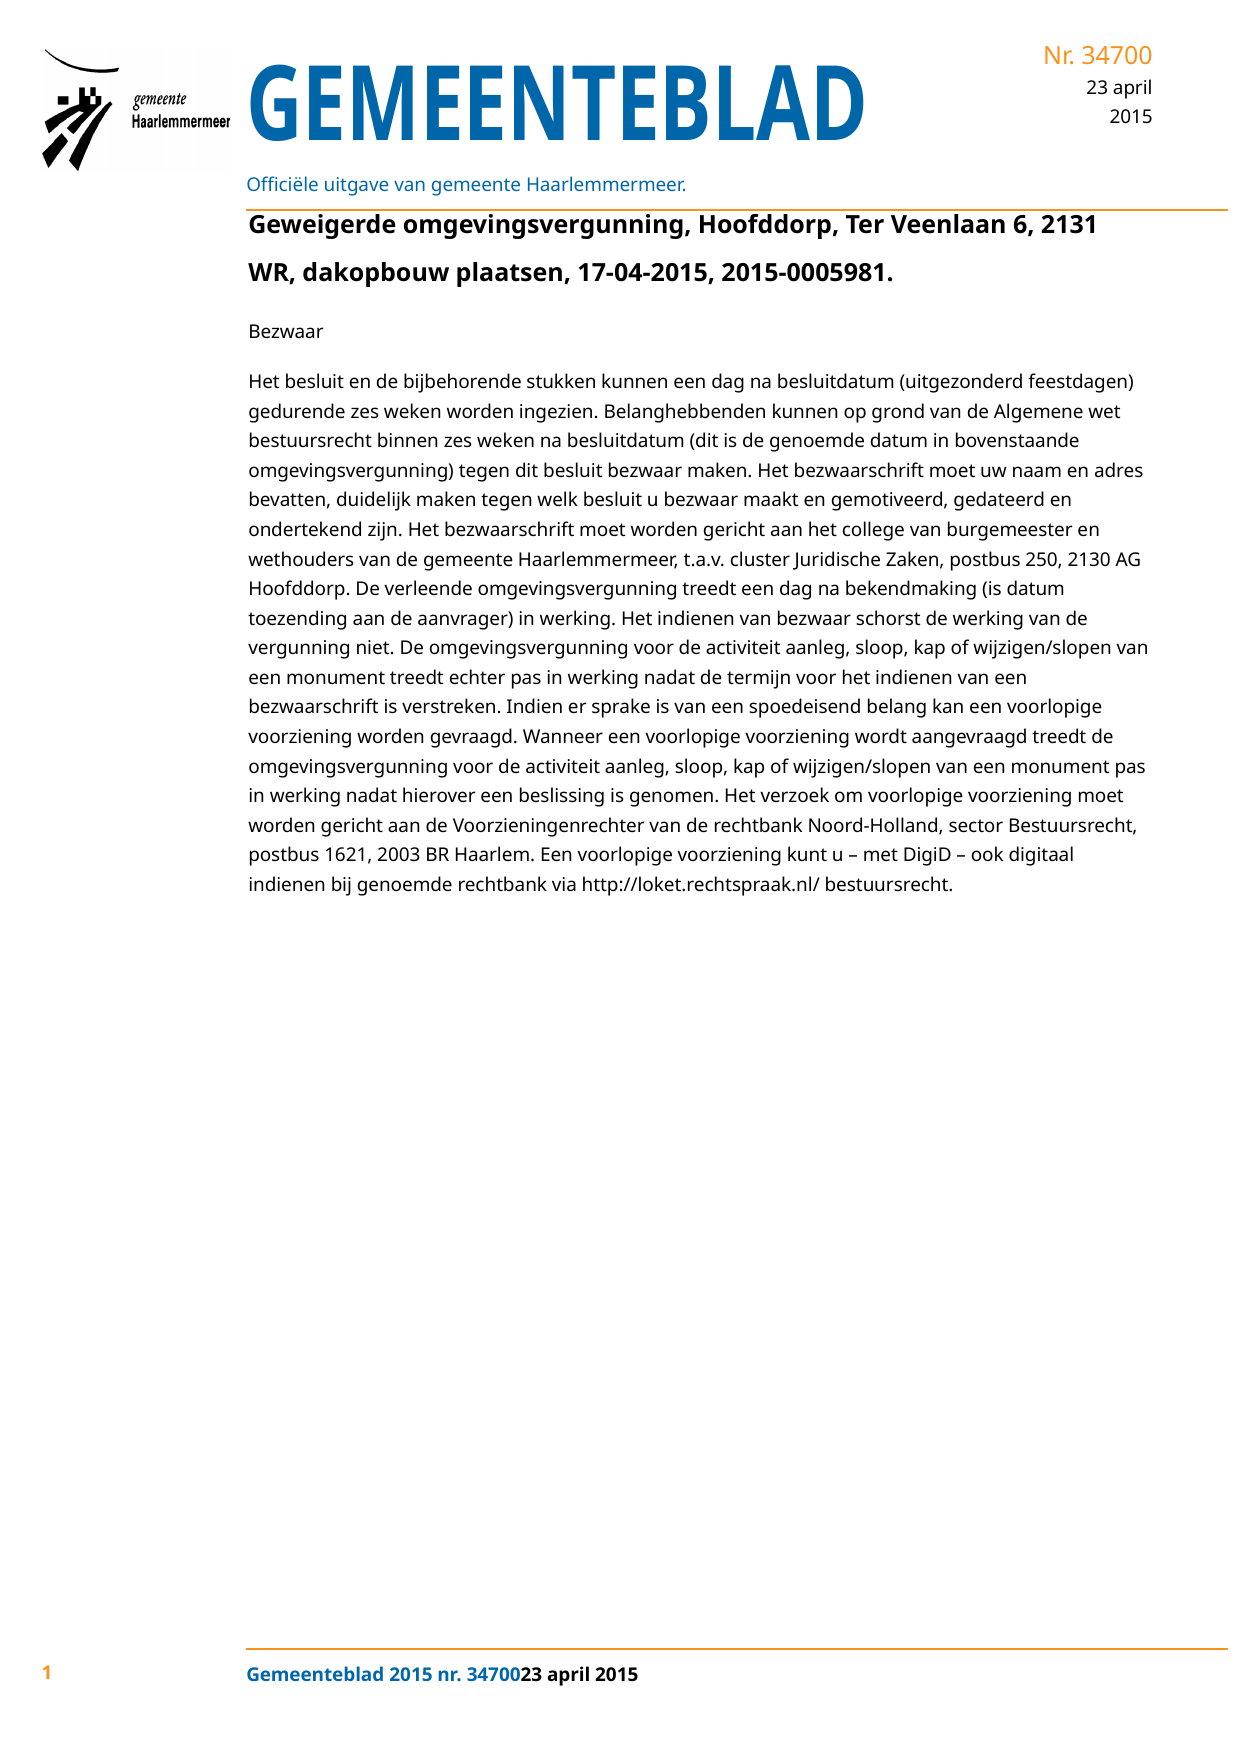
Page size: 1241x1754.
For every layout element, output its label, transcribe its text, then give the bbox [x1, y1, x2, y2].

picture [41, 47, 231, 172]
text Geweigerde omgevingsvergunning, Hoofddorp, Ter Veenlaan 6, 2131 WR, dakopbouw plaatsen, 17-04-2015, 2015-0005981. [248, 211, 1152, 288]
text Bezwaar [248, 318, 1152, 344]
text Het besluit en de bijbehorende stukken kunnen een dag na besluitdatum (uitgezonderd feestdagen) gedurende zes weken worden ingezien. Belanghebbenden kunnen op grond van de Algemene wet bestuursrecht binnen zes weken na besluitdatum (dit is de genoemde datum in bovenstaande omgevingsvergunning) tegen dit besluit bezwaar maken. Het bezwaarschrift moet uw naam en adres bevatten, duidelijk maken tegen welk besluit u bezwaar maakt en gemotiveerd, gedateerd en ondertekend zijn. Het bezwaarschrift moet worden gericht aan het college van burgemeester en wethouders van de gemeente Haarlemmermeer, t.a.v. cluster Juridische Zaken, postbus 250, 2130 AG Hoofddorp. De verleende omgevingsvergunning treedt een dag na bekendmaking (is datum toezending aan de aanvrager) in werking. Het indienen van bezwaar schorst de werking van de vergunning niet. De omgevingsvergunning voor de activiteit aanleg, sloop, kap of wijzigen/slopen van een monument treedt echter pas in werking nadat de termijn voor het indienen van een bezwaarschrift is verstreken. Indien er sprake is van een spoedeisend belang kan een voorlopige voorziening worden gevraagd. Wanneer een voorlopige voorziening wordt aangevraagd treedt de omgevingsvergunning voor de activiteit aanleg, sloop, kap of wijzigen/slopen van een monument pas in werking nadat hierover een beslissing is genomen. Het verzoek om voorlopige voorziening moet worden gericht aan de Voorzieningenrechter van de rechtbank Noord-Holland, sector Bestuursrecht, postbus 1621, 2003 BR Haarlem. Een voorlopige voorziening kunt u – met DigiD – ook digitaal indienen bij genoemde rechtbank via http://loket.rechtspraak.nl/ bestuursrecht. [248, 368, 1152, 897]
